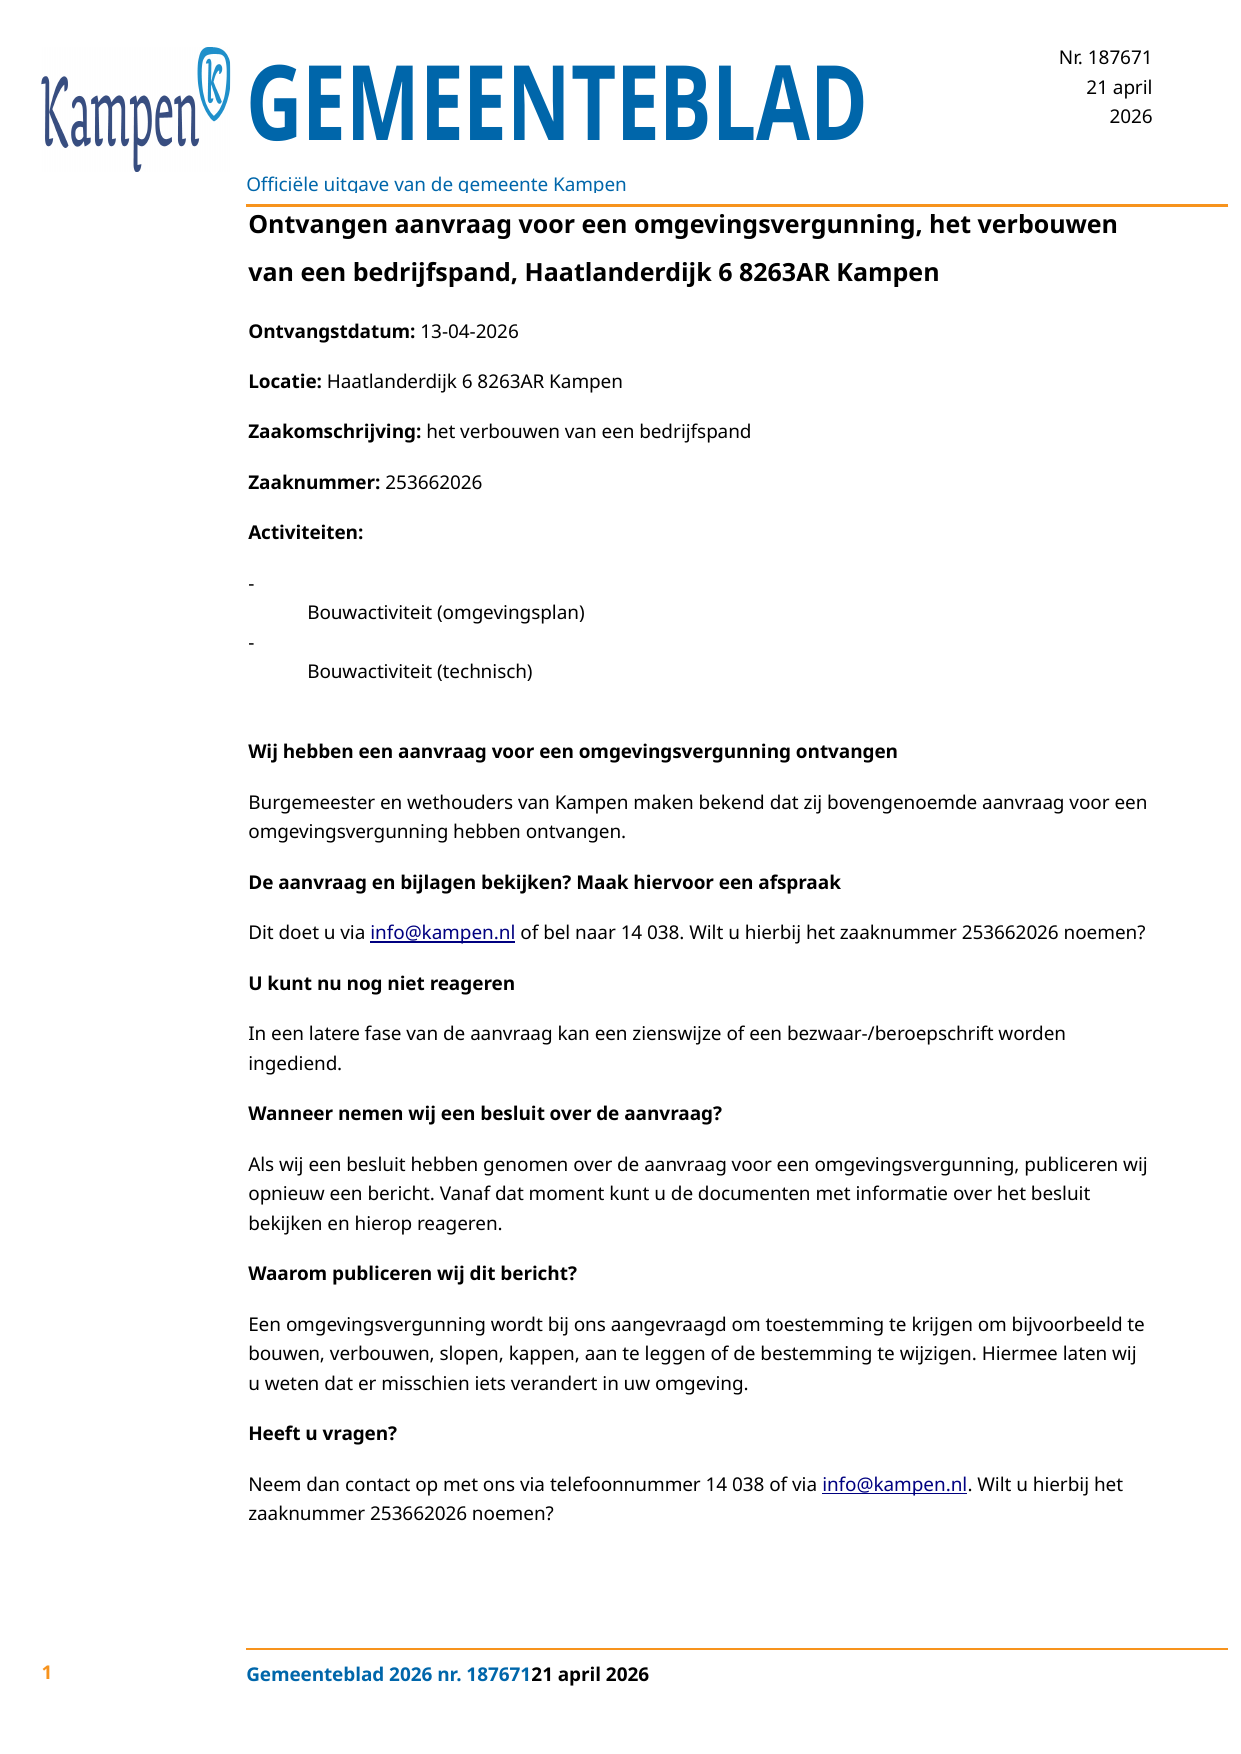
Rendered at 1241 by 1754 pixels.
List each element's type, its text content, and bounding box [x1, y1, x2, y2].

text Ontvangstdatum: 13-04-2026 [248, 318, 1152, 344]
text Heeft u vragen? [248, 1420, 1152, 1446]
text Waarom publiceren wij dit bericht? [248, 1260, 1152, 1286]
text Locatie: Haatlanderdijk 6 8263AR Kampen [248, 368, 1152, 394]
text Als wij een besluit hebben genomen over de aanvraag voor een omgevingsvergunning, publiceren wij opnieuw een bericht. Vanaf dat moment kunt u de documenten met informatie over het besluit bekijken en hierop reageren. [248, 1151, 1152, 1236]
text Zaakomschrijving: het verbouwen van een bedrijfspand [248, 419, 1152, 444]
text Ontvangen aanvraag voor een omgevingsvergunning, het verbouwen van een bedrijfspand, Haatlanderdijk 6 8263AR Kampen [248, 207, 1152, 288]
text Burgemeester en wethouders van Kampen maken bekend dat zij bovengenoemde aanvraag voor een omgevingsvergunning hebben ontvangen. [248, 789, 1152, 844]
text Dit doet u via info@kampen.nl of bel naar 14 038. Wilt u hierbij het zaaknummer 253662026 noemen? [248, 919, 1152, 945]
text Een omgevingsvergunning wordt bij ons aangevraagd om toestemming te krijgen om bijvoorbeeld te bouwen, verbouwen, slopen, kappen, aan te leggen of de bestemming te wijzigen. Hiermee laten wij u weten dat er misschien iets verandert in uw omgeving. [248, 1311, 1152, 1396]
picture [41, 47, 231, 172]
text U kunt nu nog niet reageren [248, 970, 1152, 996]
text Activiteiten: [248, 519, 1152, 545]
text Zaaknummer: 253662026 [248, 469, 1152, 495]
text In een latere fase van de aanvraag kan een zienswijze of een bezwaar-/beroepschrift worden ingediend. [248, 1020, 1152, 1076]
list Bouwactiviteit (omgevingsplan) [248, 599, 1152, 625]
list Bouwactiviteit (technisch) [248, 659, 1152, 684]
text De aanvraag en bijlagen bekijken? Maak hiervoor een afspraak [248, 869, 1152, 895]
text Wanneer nemen wij een besluit over de aanvraag? [248, 1100, 1152, 1126]
text Wij hebben een aanvraag voor een omgevingsvergunning ontvangen [248, 739, 1152, 764]
text Neem dan contact op met ons via telefoonnummer 14 038 of via info@kampen.nl. Wilt u hierbij het zaaknummer 253662026 noemen? [248, 1471, 1152, 1526]
